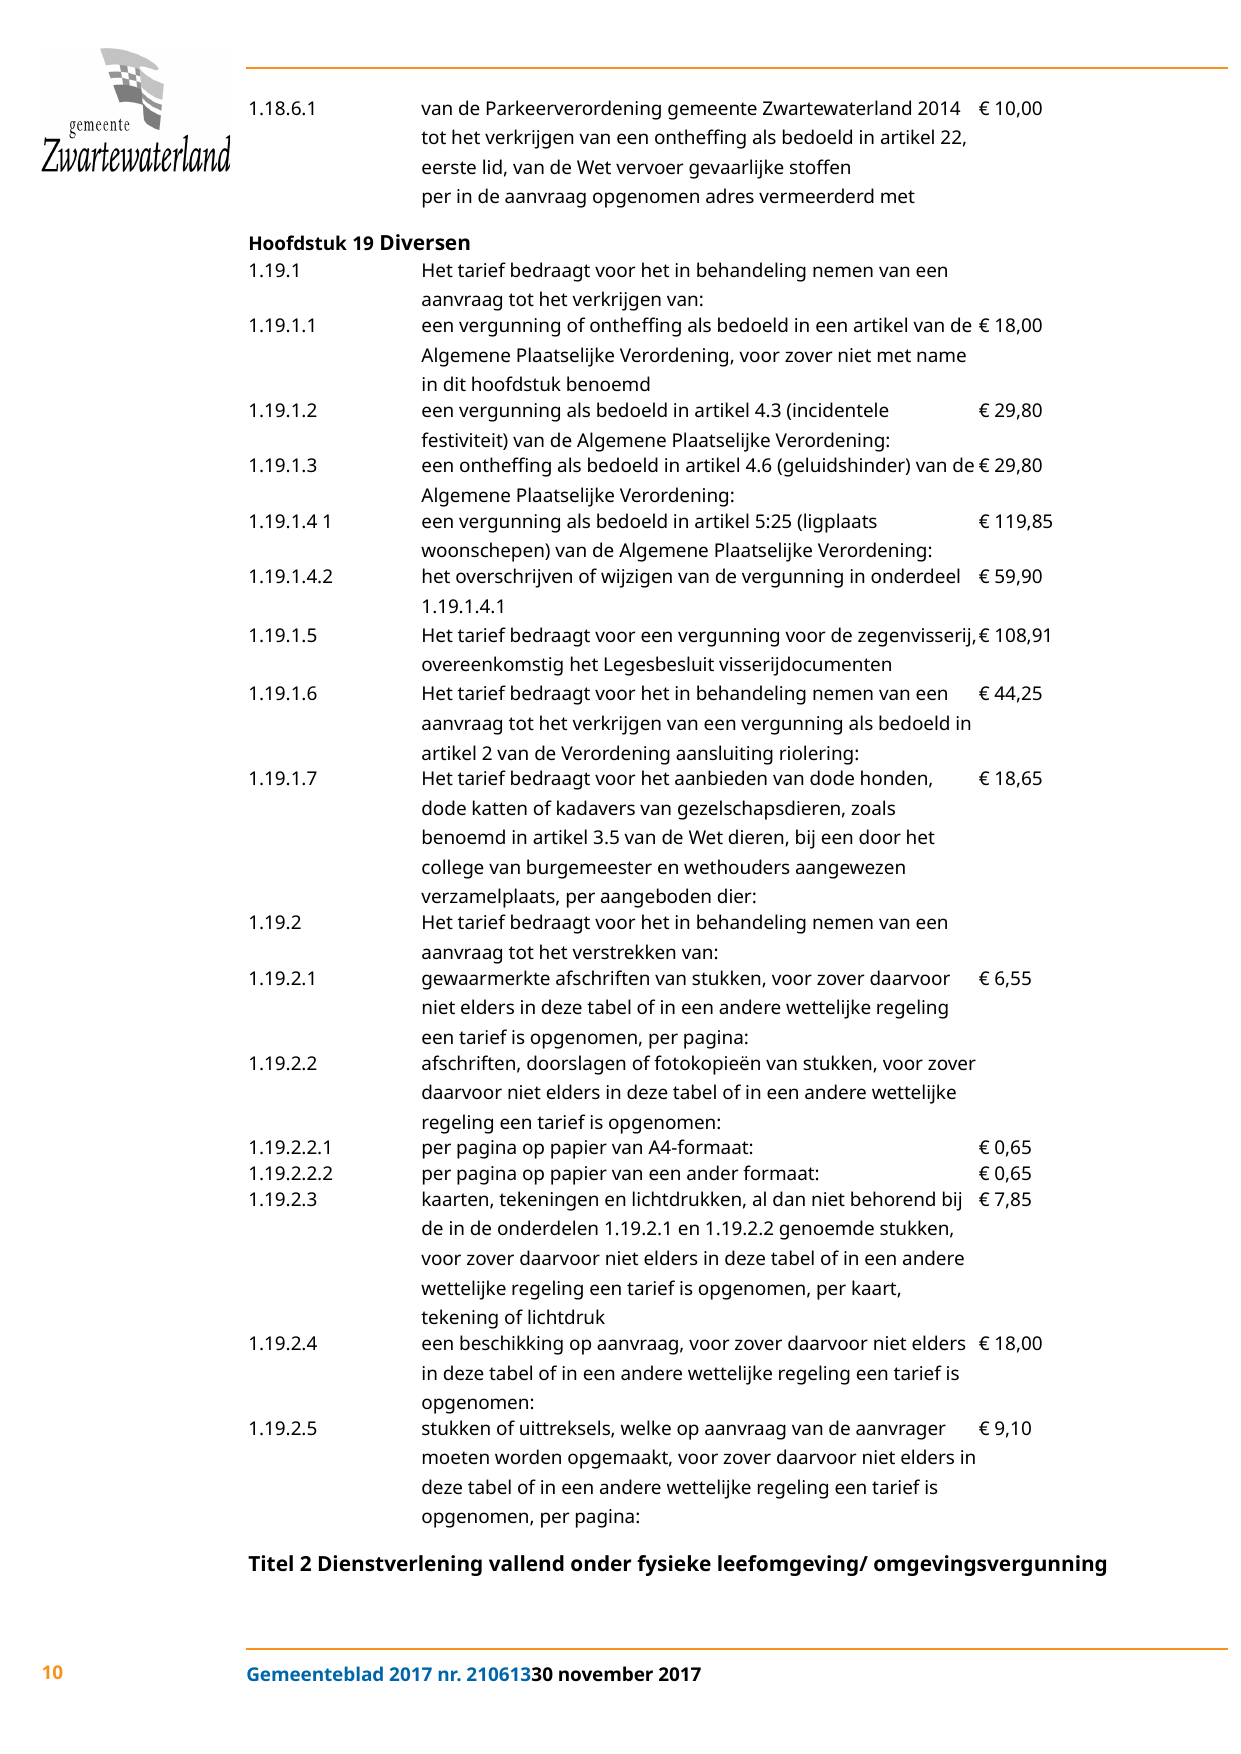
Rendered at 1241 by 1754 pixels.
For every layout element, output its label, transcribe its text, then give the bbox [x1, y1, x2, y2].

table_cell 1.19.2.2 [248, 1050, 421, 1134]
table_header Het tarief bedraagt voor een vergunning voor de zegenvisserij, overeenkomstig het Legesbesluit visserijdocumenten [421, 622, 978, 677]
table_cell € 9,10 [979, 1415, 1152, 1529]
table_cell een vergunning of ontheffing als bedoeld in een artikel van de Algemene Plaatselijke Verordening, voor zover niet met name in dit hoofdstuk benoemd [421, 313, 978, 397]
table_cell een ontheffing als bedoeld in artikel 4.6 (geluidshinder) van de Algemene Plaatselijke Verordening: [421, 453, 978, 508]
table_cell € 0,65 [979, 1160, 1152, 1186]
table_cell 1.19.2.2.1 [248, 1135, 421, 1160]
table_header € 44,25 [979, 681, 1152, 765]
table_cell Het tarief bedraagt voor het in behandeling nemen van een aanvraag tot het verstrekken van: [421, 910, 978, 965]
table_cell 1.19.1.3 [248, 453, 421, 508]
table_cell een vergunning als bedoeld in artikel 4.3 (incidentele festiviteit) van de Algemene Plaatselijke Verordening: [421, 397, 978, 453]
text Titel 2 Dienstverlening vallend onder fysieke leefomgeving/ omgevingsvergunning [248, 1549, 1152, 1577]
table_cell 1.19.1.1 [248, 313, 421, 397]
table_cell van de Parkeerverordening gemeente Zwartewaterland 2014 tot het verkrijgen van een ontheffing als bedoeld in artikel 22, eerste lid, van de Wet vervoer gevaarlijke stoffen per in de aanvraag opgenomen adres vermeerderd met [421, 95, 978, 209]
table_cell 1.18.6.1 [248, 95, 421, 209]
table_cell Het tarief bedraagt voor het aanbieden van dode honden, dode katten of kadavers van gezelschapsdieren, zoals benoemd in artikel 3.5 van de Wet dieren, bij een door het college van burgemeester en wethouders aangewezen verzamelplaats, per aangeboden dier: [421, 765, 978, 909]
table_cell [979, 910, 1152, 965]
table_cell 1.19.2.4 [248, 1330, 421, 1415]
table_cell 1.19.1.2 [248, 397, 421, 453]
table_cell € 119,85 [979, 508, 1152, 563]
table_header 1.19.1 [248, 257, 421, 312]
table_header 1.19.1.5 [248, 622, 421, 677]
table_cell 1.19.1.4 1 [248, 508, 421, 563]
table_cell € 18,00 [979, 1330, 1152, 1415]
table_cell € 18,65 [979, 765, 1152, 909]
table_cell € 29,80 [979, 397, 1152, 453]
table_header Het tarief bedraagt voor het in behandeling nemen van een aanvraag tot het verkrijgen van: [421, 257, 978, 312]
table_cell [979, 1050, 1152, 1134]
table_cell 1.19.2 [248, 910, 421, 965]
table_cell € 59,90 [979, 563, 1152, 618]
table_cell afschriften, doorslagen of fotokopieën van stukken, voor zover daarvoor niet elders in deze tabel of in een andere wettelijke regeling een tarief is opgenomen: [421, 1050, 978, 1134]
table_cell € 10,00 [979, 95, 1152, 209]
table_cell 1.19.1.4.2 [248, 563, 421, 618]
table_cell per pagina op papier van een ander formaat: [421, 1160, 978, 1186]
table_cell 1.19.2.2.2 [248, 1160, 421, 1186]
table_cell € 6,55 [979, 965, 1152, 1050]
table_header € 108,91 [979, 622, 1152, 677]
table_cell gewaarmerkte afschriften van stukken, voor zover daarvoor niet elders in deze tabel of in een andere wettelijke regeling een tarief is opgenomen, per pagina: [421, 965, 978, 1050]
table_header [979, 257, 1152, 312]
table_cell 1.19.2.3 [248, 1186, 421, 1330]
table_cell 1.19.2.1 [248, 965, 421, 1050]
table_cell het overschrijven of wijzigen van de vergunning in onderdeel 1.19.1.4.1 [421, 563, 978, 618]
table_cell 1.19.1.7 [248, 765, 421, 909]
table_cell een beschikking op aanvraag, voor zover daarvoor niet elders in deze tabel of in een andere wettelijke regeling een tarief is opgenomen: [421, 1330, 978, 1415]
table_cell € 29,80 [979, 453, 1152, 508]
table_cell een vergunning als bedoeld in artikel 5:25 (ligplaats woonschepen) van de Algemene Plaatselijke Verordening: [421, 508, 978, 563]
table_cell kaarten, tekeningen en lichtdrukken, al dan niet behorend bij de in de onderdelen 1.19.2.1 en 1.19.2.2 genoemde stukken, voor zover daarvoor niet elders in deze tabel of in een andere wettelijke regeling een tarief is opgenomen, per kaart, tekening of lichtdruk [421, 1186, 978, 1330]
table_header 1.19.1.6 [248, 681, 421, 765]
picture [41, 47, 231, 172]
table_cell € 0,65 [979, 1135, 1152, 1160]
table_cell 1.19.2.5 [248, 1415, 421, 1529]
table_cell per pagina op papier van A4-formaat: [421, 1135, 978, 1160]
table_cell € 18,00 [979, 313, 1152, 397]
text Hoofdstuk 19 Diversen [248, 228, 1152, 257]
table_header Het tarief bedraagt voor het in behandeling nemen van een aanvraag tot het verkrijgen van een vergunning als bedoeld in artikel 2 van de Verordening aansluiting riolering: [421, 681, 978, 765]
table_cell € 7,85 [979, 1186, 1152, 1330]
table_cell stukken of uittreksels, welke op aanvraag van de aanvrager moeten worden opgemaakt, voor zover daarvoor niet elders in deze tabel of in een andere wettelijke regeling een tarief is opgenomen, per pagina: [421, 1415, 978, 1529]
